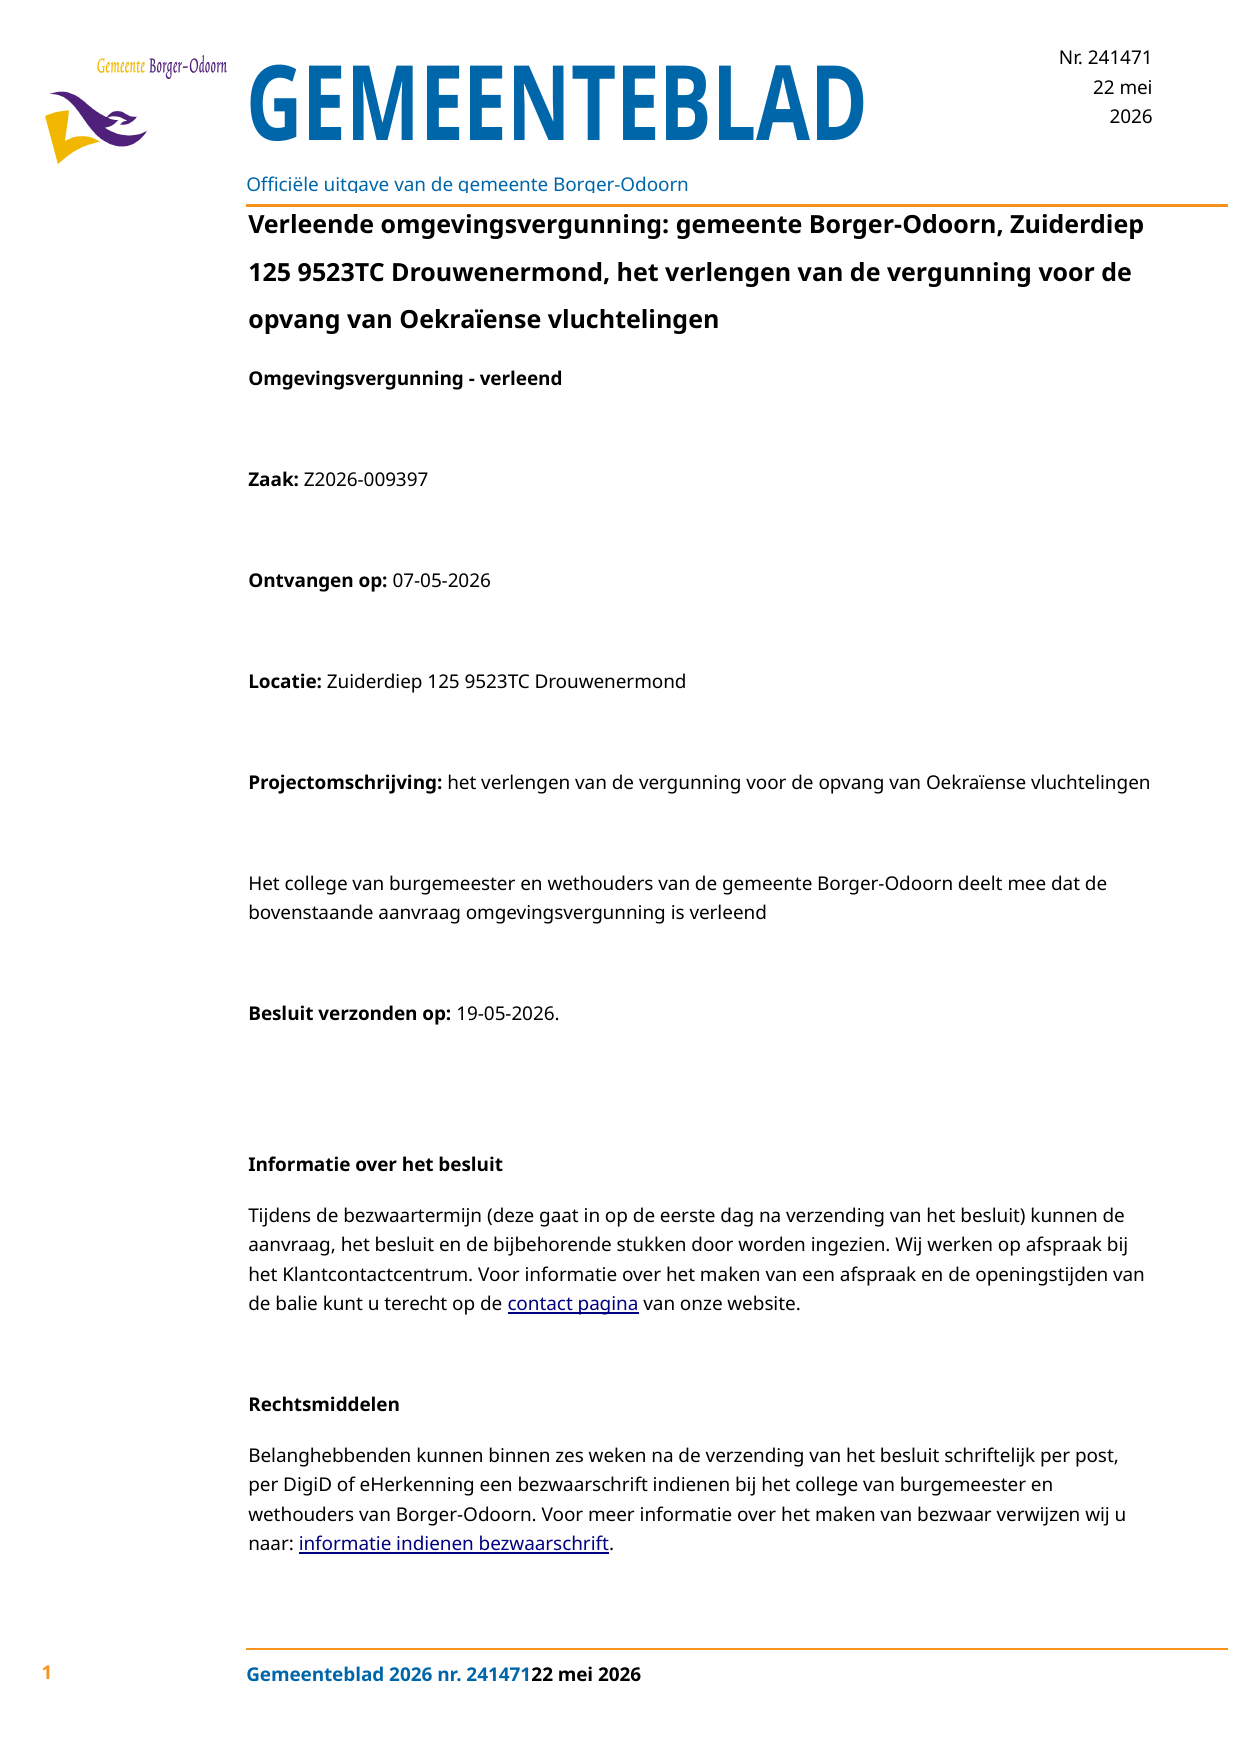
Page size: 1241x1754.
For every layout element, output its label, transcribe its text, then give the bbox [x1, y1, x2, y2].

text Besluit verzonden op: 19-05-2026. [248, 1000, 1152, 1026]
text Locatie: Zuiderdiep 125 9523TC Drouwenermond [248, 668, 1152, 694]
text Belanghebbenden kunnen binnen zes weken na de verzending van het besluit schriftelijk per post, per DigiD of eHerkenning een bezwaarschrift indienen bij het college van burgemeester en wethouders van Borger-Odoorn. Voor meer informatie over het maken van bezwaar verwijzen wij u naar: informatie indienen bezwaarschrift. [248, 1442, 1152, 1556]
text Projectomschrijving: het verlengen van de vergunning voor de opvang van Oekraïense vluchtelingen [248, 769, 1152, 794]
text Tijdens de bezwaartermijn (deze gaat in op de eerste dag na verzending van het besluit) kunnen de aanvraag, het besluit en de bijbehorende stukken door worden ingezien. Wij werken op afspraak bij het Klantcontactcentrum. Voor informatie over het maken van een afspraak en de openingstijden van de balie kunt u terecht op de contact pagina van onze website. [248, 1202, 1152, 1316]
text Verleende omgevingsvergunning: gemeente Borger-Odoorn, Zuiderdiep 125 9523TC Drouwenermond, het verlengen van de vergunning voor de opvang van Oekraïense vluchtelingen [248, 207, 1152, 336]
text Ontvangen op: 07-05-2026 [248, 567, 1152, 593]
text Het college van burgemeester en wethouders van de gemeente Borger-Odoorn deelt mee dat de bovenstaande aanvraag omgevingsvergunning is verleend [248, 870, 1152, 925]
text Informatie over het besluit [248, 1151, 1152, 1177]
picture [41, 47, 231, 172]
text Rechtsmiddelen [248, 1391, 1152, 1417]
text Omgevingsvergunning - verleend [248, 366, 1152, 391]
text Zaak: Z2026-009397 [248, 466, 1152, 492]
